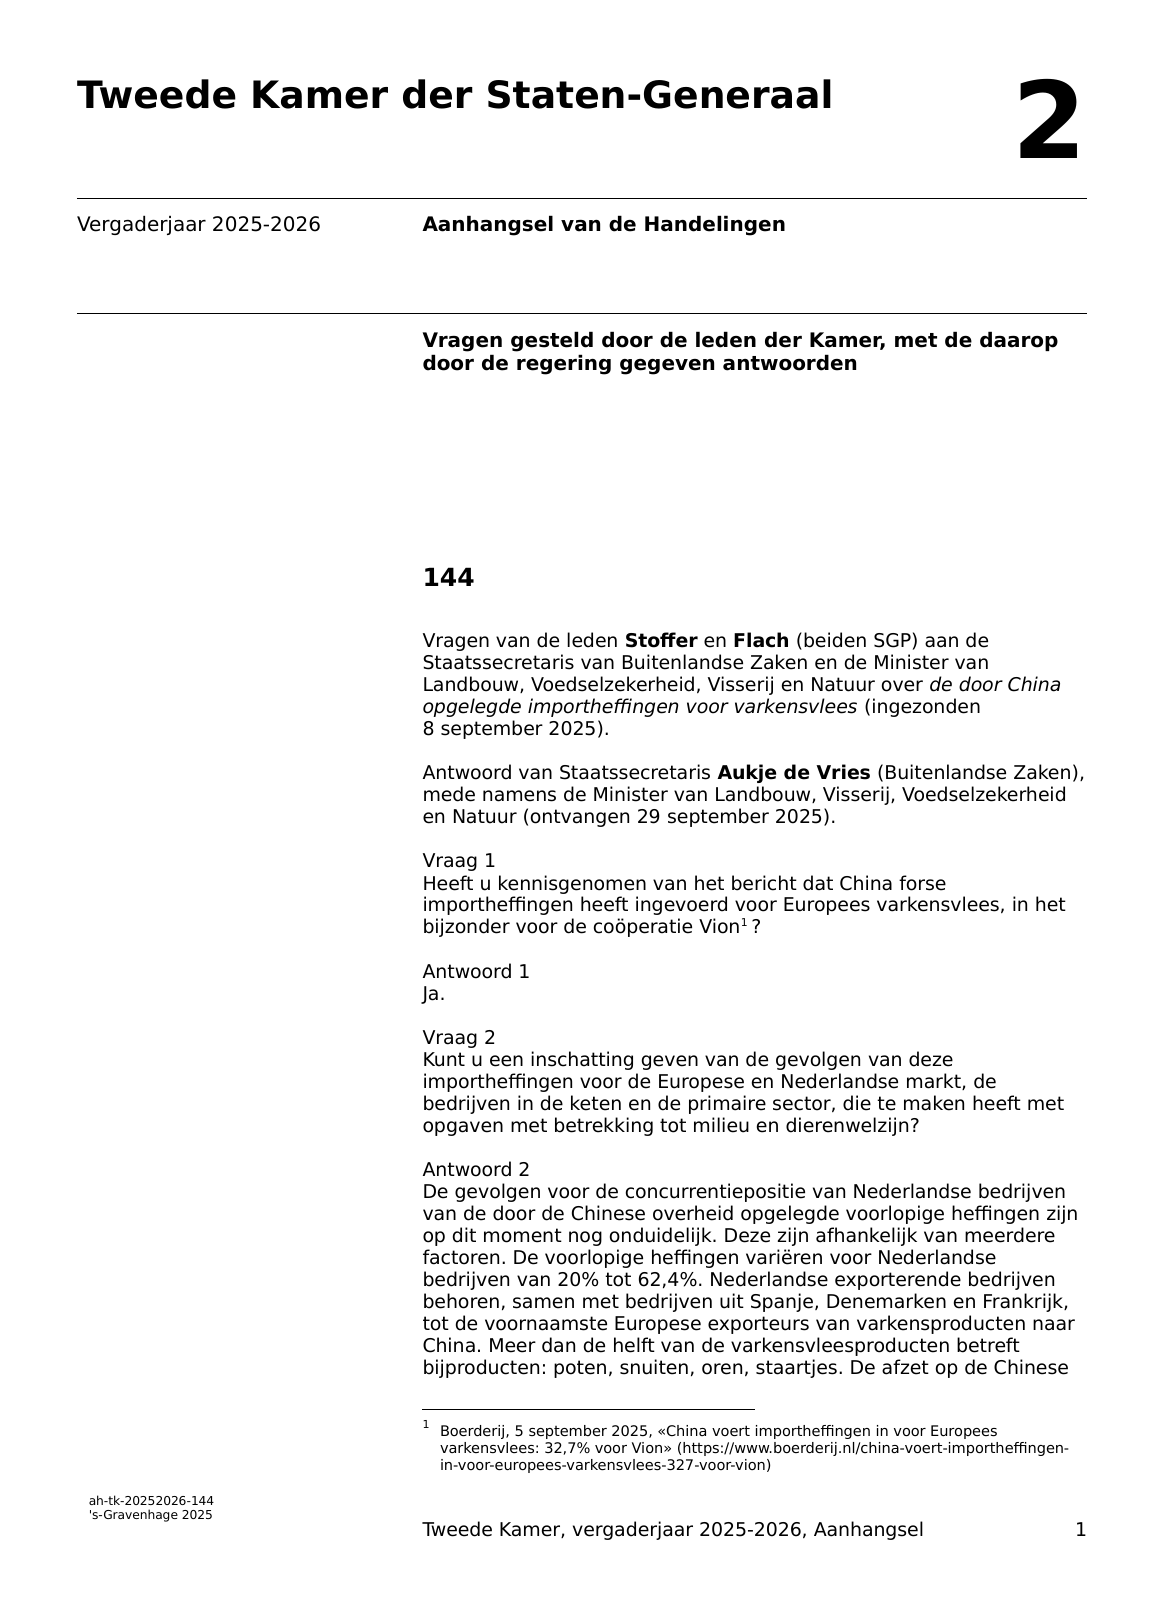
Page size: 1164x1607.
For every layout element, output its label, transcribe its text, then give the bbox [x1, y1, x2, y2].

text ah-tk-20252026-144 [88, 1494, 323, 1508]
table_cell Aanhangsel van de Handelingen [422, 199, 1087, 313]
table_header 2 [886, 59, 1087, 198]
text Antwoord 1 [422, 961, 1087, 982]
text Vraag 1 [422, 850, 1087, 872]
table_cell Vragen gesteld door de leden der Kamer, met de daarop door de regering gegeven antwoorden [422, 314, 1087, 375]
text 144 [422, 563, 1087, 592]
text Vraag 2 [422, 1027, 1087, 1049]
table_header Tweede Kamer der Staten-Generaal [77, 59, 886, 198]
text Antwoord van Staatssecretaris Aukje de Vries (Buitenlandse Zaken), mede namens de Minister van Landbouw, Visserij, Voedselzekerheid en Natuur (ontvangen 29 september 2025). [422, 762, 1087, 828]
table_cell Vergaderjaar 2025-2026 [77, 199, 422, 313]
text Antwoord 2 [422, 1159, 1087, 1181]
text Vragen van de leden Stoffer en Flach (beiden SGP) aan de Staatssecretaris van Buitenlandse Zaken en de Minister van Landbouw, Voedselzekerheid, Visserij en Natuur over de door China opgelegde importheffingen voor varkensvlees (ingezonden 8 september 2025). [422, 630, 1087, 740]
text Ja. [422, 982, 1087, 1004]
text Kunt u een inschatting geven van de gevolgen van deze importheffingen voor de Europese en Nederlandse markt, de bedrijven in de keten en de primaire sector, die te maken heeft met opgaven met betrekking tot milieu en dierenwelzijn? [422, 1049, 1087, 1137]
text Heeft u kennisgenomen van het bericht dat China forse importheffingen heeft ingevoerd voor Europees varkensvlees, in het bijzonder voor de coöperatie Vion? [422, 872, 1087, 938]
text De gevolgen voor de concurrentiepositie van Nederlandse bedrijven van de door de Chinese overheid opgelegde voorlopige heffingen zijn op dit moment nog onduidelijk. Deze zijn afhankelijk van meerdere factoren. De voorlopige heffingen variëren voor Nederlandse bedrijven van 20% tot 62,4%. Nederlandse exporterende bedrijven behoren, samen met bedrijven uit Spanje, Denemarken en Frankrijk, tot de voornaamste Europese exporteurs van varkensproducten naar China. Meer dan de helft van de varkensvleesproducten betreft bijproducten: poten, snuiten, oren, staartjes. De afzet op de Chinese [422, 1181, 1087, 1378]
table_cell [77, 314, 422, 375]
text 's-Gravenhage 2025 [88, 1508, 323, 1522]
text Boerderij, 5 september 2025, «China voert importheffingen in voor Europees varkensvlees: 32,7% voor Vion» (https://www.boerderij.nl/china-voert-importheffingen-in-voor-europees-varkensvlees-327-voor-vion) [422, 1418, 1087, 1474]
